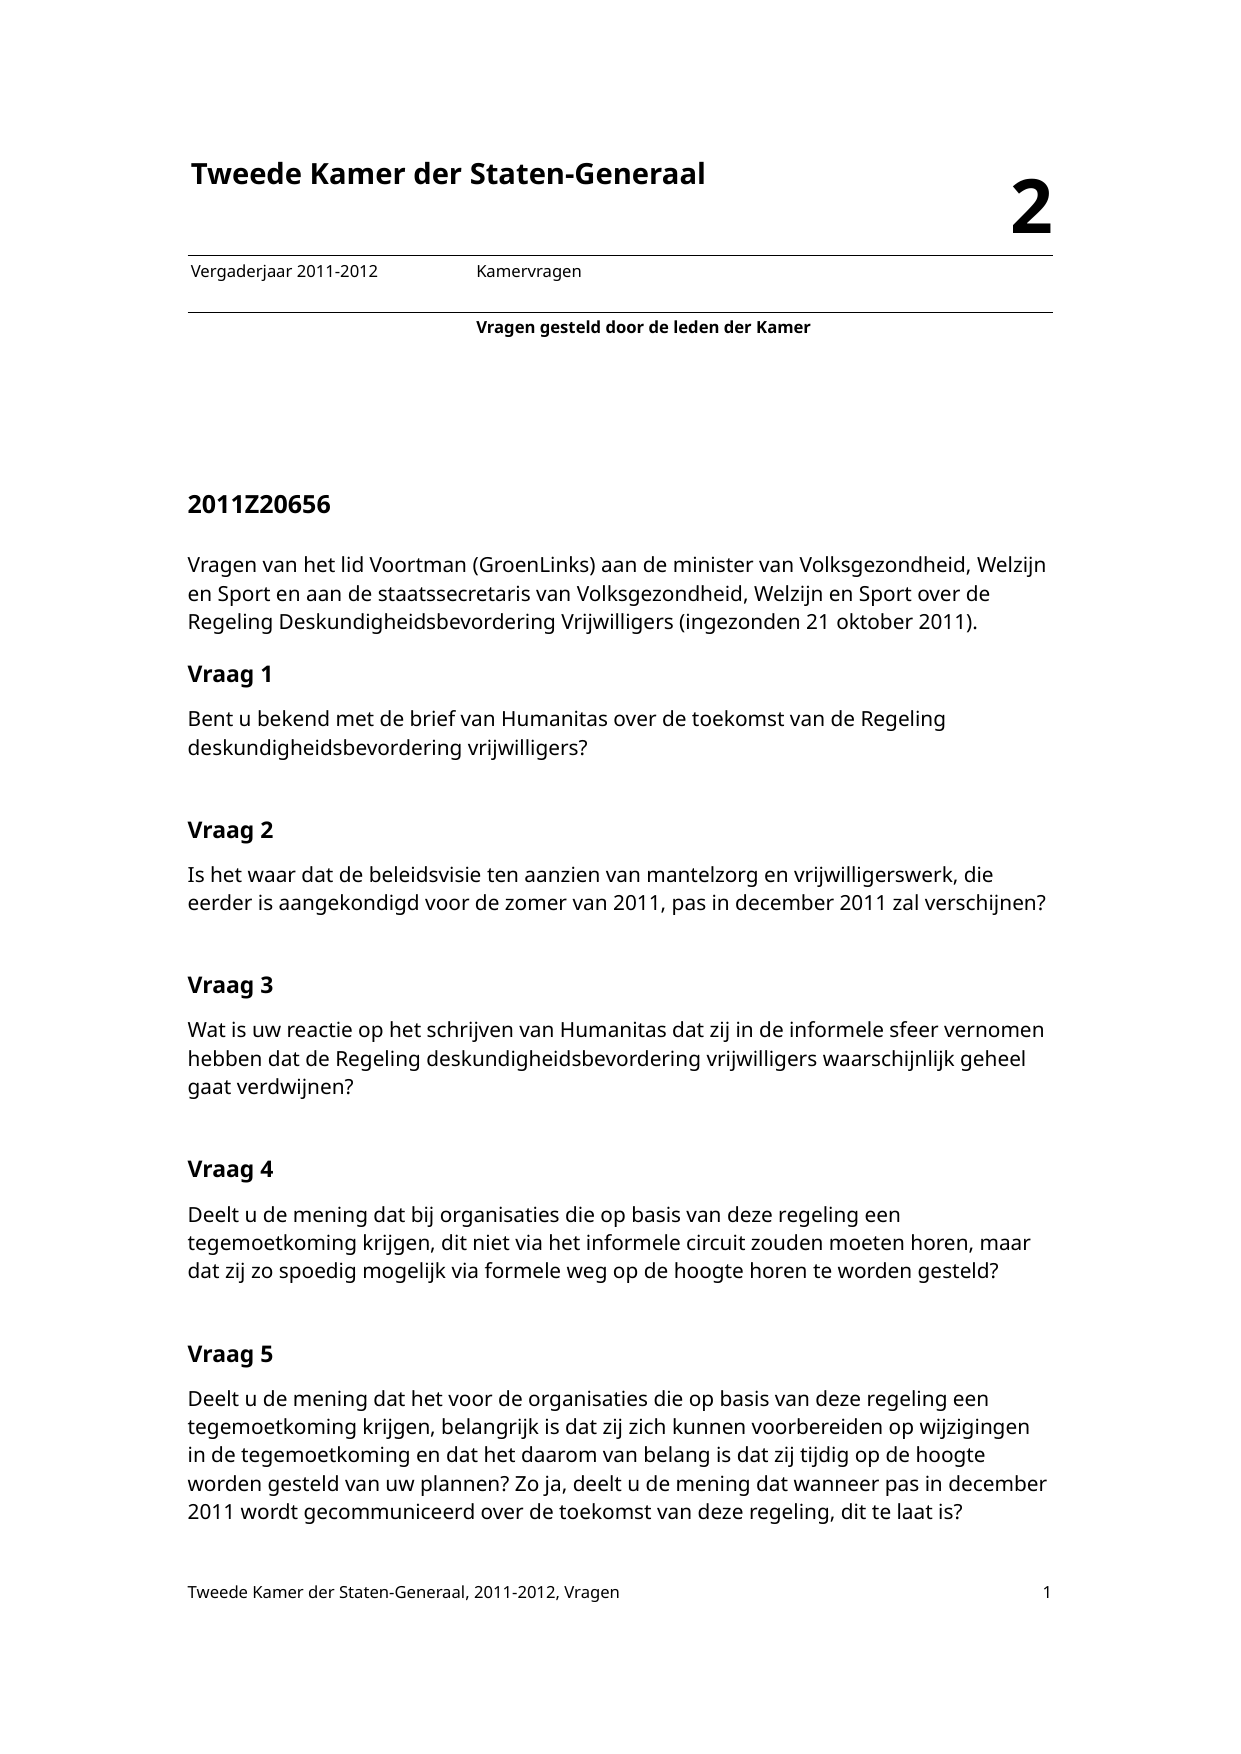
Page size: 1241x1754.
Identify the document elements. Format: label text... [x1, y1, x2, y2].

text Is het waar dat de beleidsvisie ten aanzien van mantelzorg en vrijwilligerswerk, die eerder is aangekondigd voor de zomer van 2011, pas in december 2011 zal verschijnen? [187, 860, 1053, 917]
table_header 2 [880, 150, 1053, 255]
text Wat is uw reactie op het schrijven van Humanitas dat zij in de informele sfeer vernomen hebben dat de Regeling deskundigheidsbevordering vrijwilligers waarschijnlijk geheel gaat verdwijnen? [187, 1016, 1053, 1101]
table_cell [188, 313, 473, 339]
table_cell Vergaderjaar 2011-2012 [188, 256, 473, 312]
subtitle Vraag 3 [187, 969, 1053, 1001]
subtitle Vraag 1 [187, 658, 1053, 689]
subtitle Vraag 5 [187, 1337, 1053, 1369]
table_header Tweede Kamer der Staten-Generaal [188, 150, 879, 255]
text Bent u bekend met de brief van Humanitas over de toekomst van de Regeling deskundigheidsbevordering vrijwilligers? [187, 704, 1053, 761]
text Vragen van het lid Voortman (GroenLinks) aan de minister van Volksgezondheid, Welzijn en Sport en aan de staatssecretaris van Volksgezondheid, Welzijn en Sport over de Regeling Deskundigheidsbevordering Vrijwilligers (ingezonden 21 oktober 2011). [187, 550, 1053, 636]
table_cell Kamervragen [473, 256, 1053, 312]
text Deelt u de mening dat het voor de organisaties die op basis van deze regeling een tegemoetkoming krijgen, belangrijk is dat zij zich kunnen voorbereiden op wijzigingen in de tegemoetkoming en dat het daarom van belang is dat zij tijdig op de hoogte worden gesteld van uw plannen? Zo ja, deelt u de mening dat wanneer pas in december 2011 wordt gecommuniceerd over de toekomst van deze regeling, dit te laat is? [187, 1384, 1053, 1526]
subtitle Vraag 4 [187, 1153, 1053, 1185]
subtitle Vraag 2 [187, 814, 1053, 845]
table_cell Vragen gesteld door de leden der Kamer [473, 313, 1053, 339]
text 2011Z20656 [187, 487, 1053, 521]
text Deelt u de mening dat bij organisaties die op basis van deze regeling een tegemoetkoming krijgen, dit niet via het informele circuit zouden moeten horen, maar dat zij zo spoedig mogelijk via formele weg op de hoogte horen te worden gesteld? [187, 1200, 1053, 1285]
